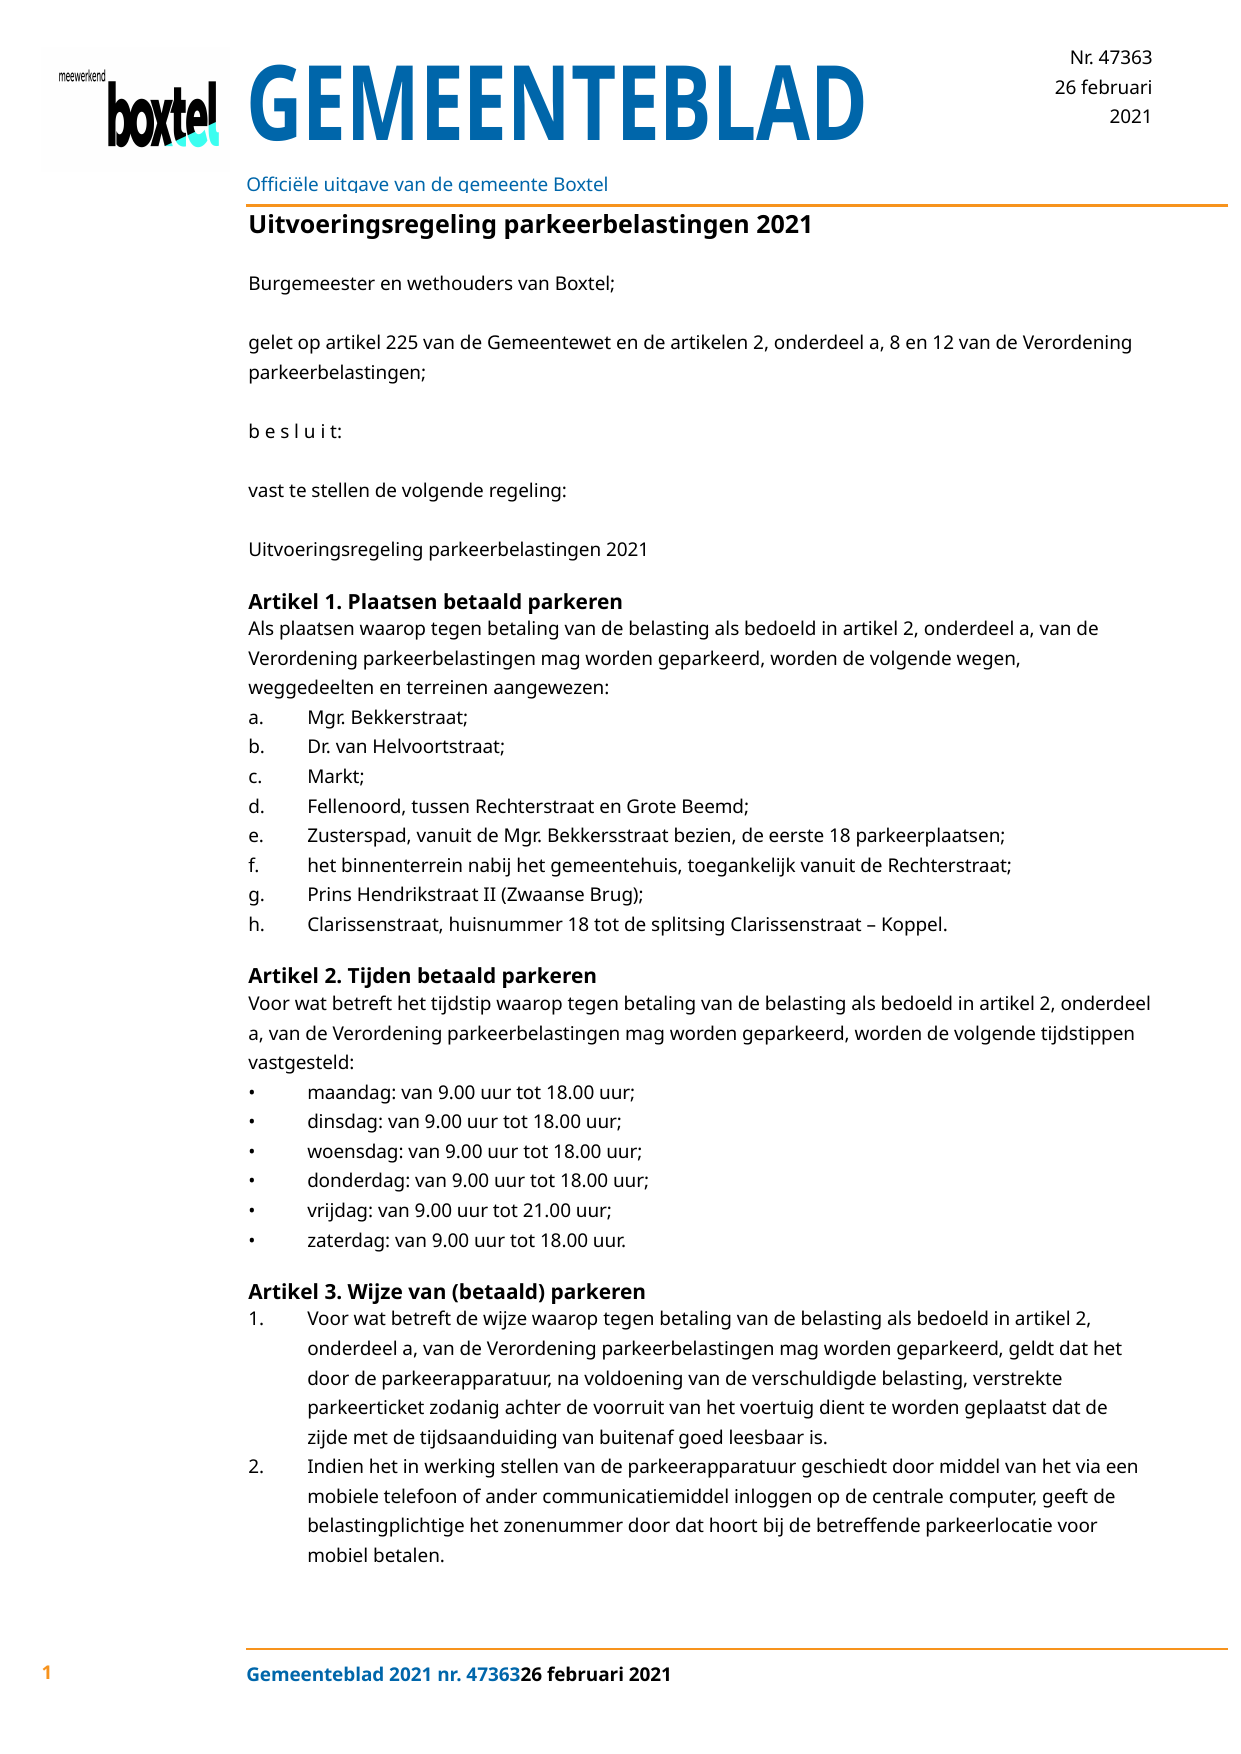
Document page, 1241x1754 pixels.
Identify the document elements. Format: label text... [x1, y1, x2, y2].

list Voor wat betreft de wijze waarop tegen betaling van de belasting als bedoeld in artikel 2, onderdeel a, van de Verordening parkeerbelastingen mag worden geparkeerd, geldt dat het door de parkeerapparatuur, na voldoening van de verschuldigde belasting, verstrekte parkeerticket zodanig achter de voorruit van het voertuig dient te worden geplaatst dat de zijde met de tijdsaanduiding van buitenaf goed leesbaar is. [248, 1306, 1152, 1450]
list maandag: van 9.00 uur tot 18.00 uur; [248, 1079, 1152, 1104]
text Burgemeester en wethouders van Boxtel; [248, 270, 1152, 296]
list Prins Hendrikstraat II (Zwaanse Brug); [248, 882, 1152, 907]
text Artikel 3. Wijze van (betaald) parkeren [248, 1277, 1152, 1306]
list Fellenoord, tussen Rechterstraat en Grote Beemd; [248, 793, 1152, 819]
picture [41, 47, 231, 172]
list zaterdag: van 9.00 uur tot 18.00 uur. [248, 1227, 1152, 1252]
text Als plaatsen waarop tegen betaling van de belasting als bedoeld in artikel 2, onderdeel a, van de Verordening parkeerbelastingen mag worden geparkeerd, worden de volgende wegen, weggedeelten en terreinen aangewezen: [248, 615, 1152, 700]
list Clarissenstraat, huisnummer 18 tot de splitsing Clarissenstraat – Koppel. [248, 911, 1152, 937]
list Markt; [248, 763, 1152, 789]
list het binnenterrein nabij het gemeentehuis, toegankelijk vanuit de Rechterstraat; [248, 852, 1152, 878]
text Artikel 1. Plaatsen betaald parkeren [248, 587, 1152, 615]
text vast te stellen de volgende regeling: [248, 477, 1152, 503]
text Voor wat betreft het tijdstip waarop tegen betaling van de belasting als bedoeld in artikel 2, onderdeel a, van de Verordening parkeerbelastingen mag worden geparkeerd, worden de volgende tijdstippen vastgesteld: [248, 990, 1152, 1075]
list Mgr. Bekkerstraat; [248, 704, 1152, 730]
list dinsdag: van 9.00 uur tot 18.00 uur; [248, 1108, 1152, 1134]
text gelet op artikel 225 van de Gemeentewet en de artikelen 2, onderdeel a, 8 en 12 van de Verordening parkeerbelastingen; [248, 329, 1152, 385]
text b e s l u i t: [248, 418, 1152, 444]
list donderdag: van 9.00 uur tot 18.00 uur; [248, 1168, 1152, 1193]
text Uitvoeringsregeling parkeerbelastingen 2021 [248, 537, 1152, 562]
list Zusterspad, vanuit de Mgr. Bekkersstraat bezien, de eerste 18 parkeerplaatsen; [248, 822, 1152, 848]
list Dr. van Helvoortstraat; [248, 734, 1152, 759]
list vrijdag: van 9.00 uur tot 21.00 uur; [248, 1197, 1152, 1223]
list Indien het in werking stellen van de parkeerapparatuur geschiedt door middel van het via een mobiele telefoon of ander communicatiemiddel inloggen op de centrale computer, geeft de belastingplichtige het zonenummer door dat hoort bij de betreffende parkeerlocatie voor mobiel betalen. [248, 1453, 1152, 1568]
text Uitvoeringsregeling parkeerbelastingen 2021 [248, 207, 1152, 241]
text Artikel 2. Tijden betaald parkeren [248, 962, 1152, 990]
list woensdag: van 9.00 uur tot 18.00 uur; [248, 1138, 1152, 1164]
